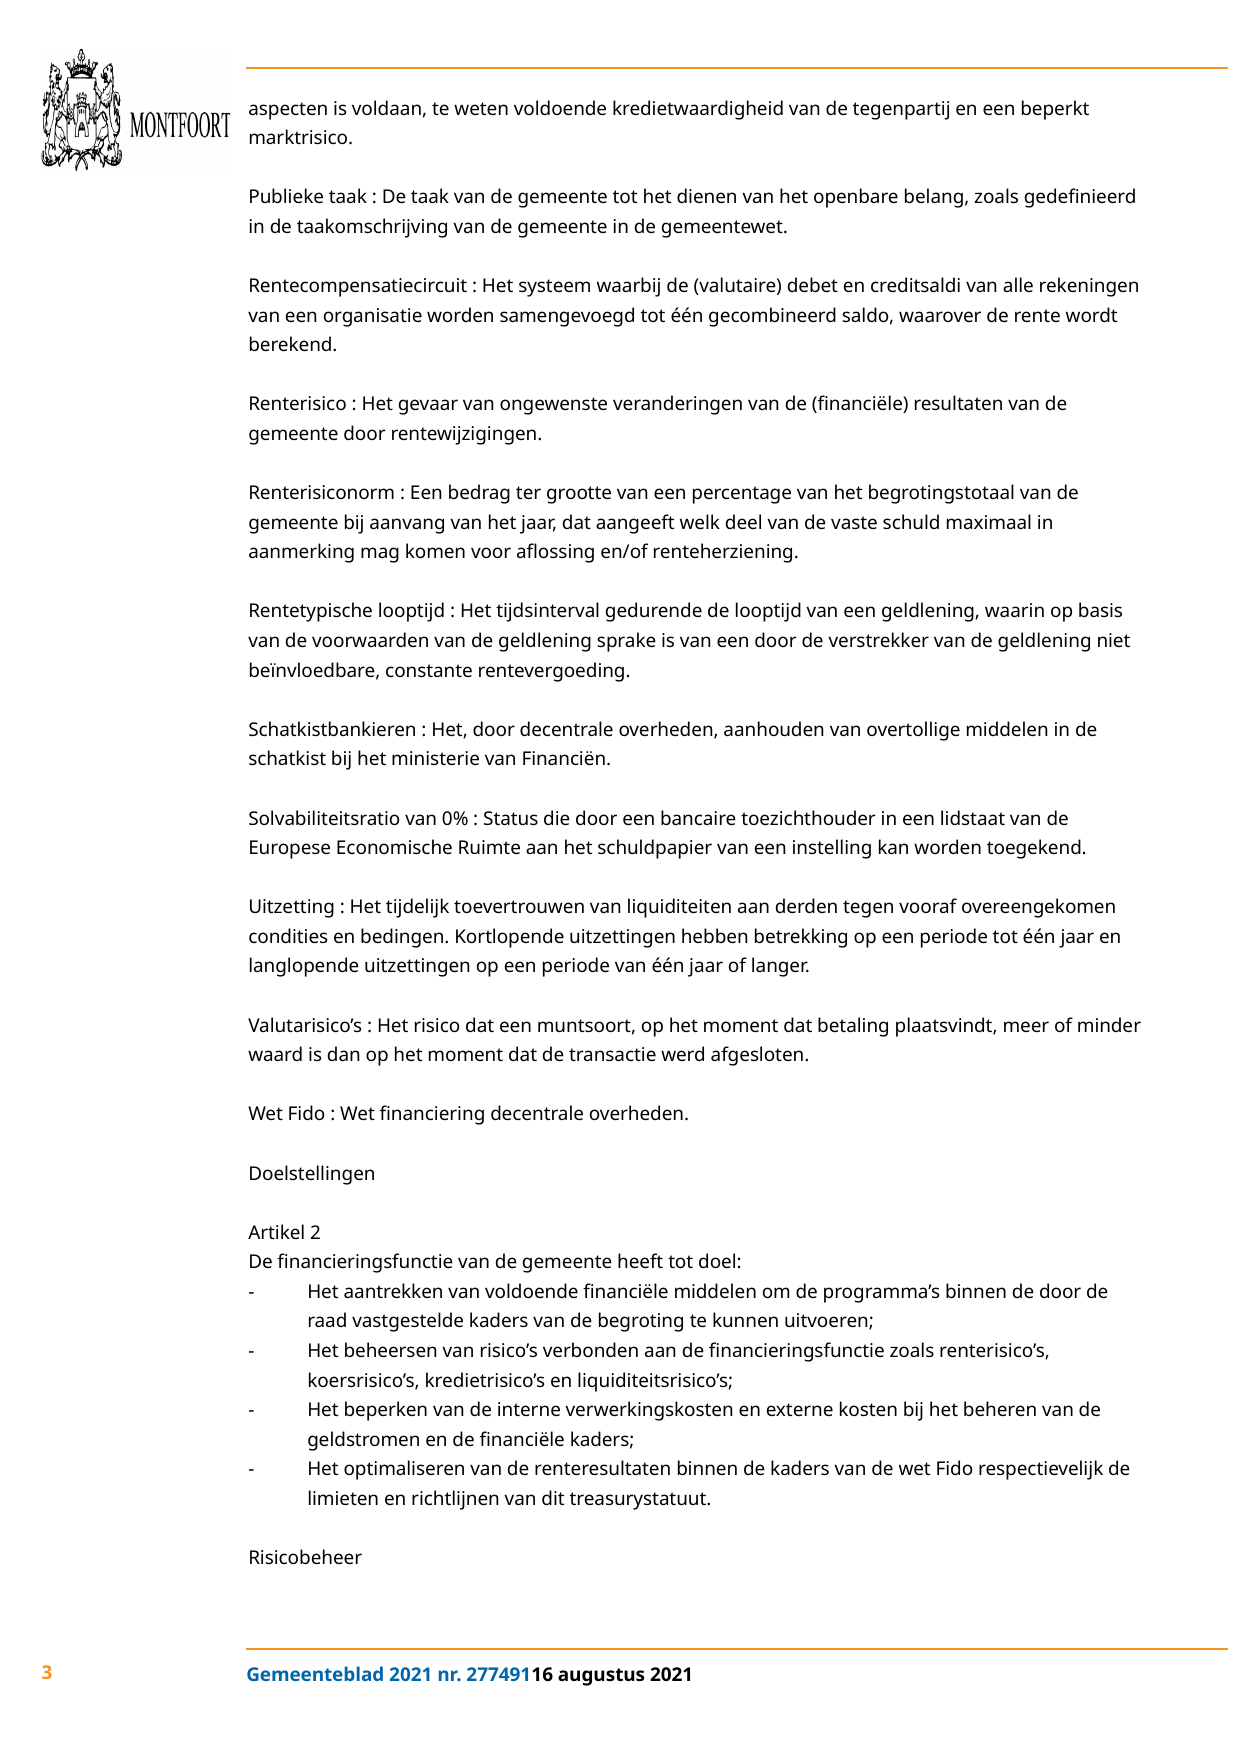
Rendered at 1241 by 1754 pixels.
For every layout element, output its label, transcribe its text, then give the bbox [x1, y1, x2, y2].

text Solvabiliteitsratio van 0% : Status die door een bancaire toezichthouder in een lidstaat van de Europese Economische Ruimte aan het schuldpapier van een instelling kan worden toegekend. [248, 805, 1152, 860]
text Rentecompensatiecircuit : Het systeem waarbij de (valutaire) debet en creditsaldi van alle rekeningen van een organisatie worden samengevoegd tot één gecombineerd saldo, waarover de rente wordt berekend. [248, 272, 1152, 357]
text Renterisiconorm : Een bedrag ter grootte van een percentage van het begrotingstotaal van de gemeente bij aanvang van het jaar, dat aangeeft welk deel van de vaste schuld maximaal in aanmerking mag komen voor aflossing en/of renteherziening. [248, 479, 1152, 564]
text Schatkistbankieren : Het, door decentrale overheden, aanhouden van overtollige middelen in de schatkist bij het ministerie van Financiën. [248, 716, 1152, 771]
text Risicobeheer [248, 1544, 1152, 1570]
text Wet Fido : Wet financiering decentrale overheden. [248, 1101, 1152, 1126]
text Publieke taak : De taak van de gemeente tot het dienen van het openbare belang, zoals gedefinieerd in de taakomschrijving van de gemeente in de gemeentewet. [248, 183, 1152, 239]
text De financieringsfunctie van de gemeente heeft tot doel: [248, 1248, 1152, 1274]
text Doelstellingen [248, 1160, 1152, 1186]
text Rentetypische looptijd : Het tijdsinterval gedurende de looptijd van een geldlening, waarin op basis van de voorwaarden van de geldlening sprake is van een door de verstrekker van de geldlening niet beïnvloedbare, constante rentevergoeding. [248, 598, 1152, 683]
text aspecten is voldaan, te weten voldoende kredietwaardigheid van de tegenpartij en een beperkt marktrisico. [248, 95, 1152, 150]
list Het beheersen van risico’s verbonden aan de financieringsfunctie zoals renterisico’s, koersrisico’s, kredietrisico’s en liquiditeitsrisico’s; [248, 1337, 1152, 1393]
text Uitzetting : Het tijdelijk toevertrouwen van liquiditeiten aan derden tegen vooraf overeengekomen condities en bedingen. Kortlopende uitzettingen hebben betrekking op een periode tot één jaar en langlopende uitzettingen op een periode van één jaar of langer. [248, 893, 1152, 978]
text Valutarisico’s : Het risico dat een muntsoort, op het moment dat betaling plaatsvindt, meer of minder waard is dan op het moment dat de transactie werd afgesloten. [248, 1012, 1152, 1067]
list Het beperken van de interne verwerkingskosten en externe kosten bij het beheren van de geldstromen en de financiële kaders; [248, 1396, 1152, 1452]
list Het aantrekken van voldoende financiële middelen om de programma’s binnen de door de raad vastgestelde kaders van de begroting te kunnen uitvoeren; [248, 1278, 1152, 1333]
text Artikel 2 [248, 1219, 1152, 1245]
text Renterisico : Het gevaar van ongewenste veranderingen van de (financiële) resultaten van de gemeente door rentewijzigingen. [248, 391, 1152, 446]
list Het optimaliseren van de renteresultaten binnen de kaders van de wet Fido respectievelijk de limieten en richtlijnen van dit treasurystatuut. [248, 1456, 1152, 1511]
picture [41, 47, 231, 172]
